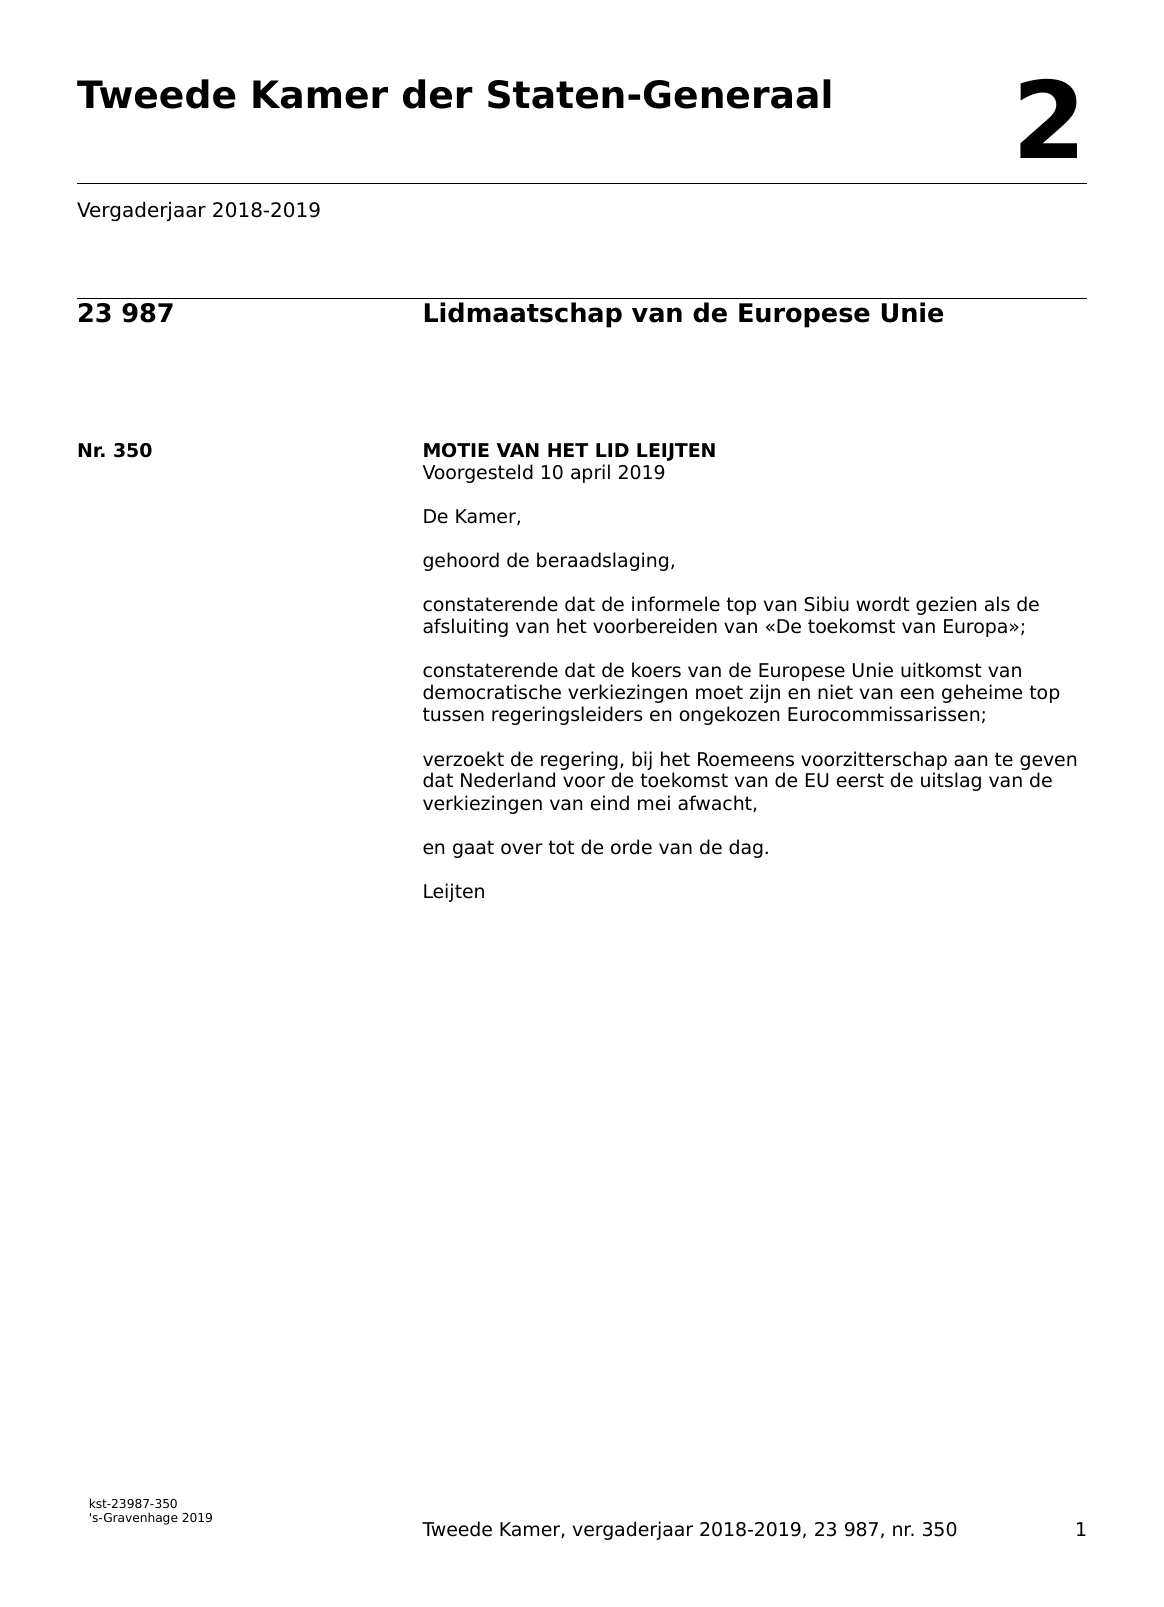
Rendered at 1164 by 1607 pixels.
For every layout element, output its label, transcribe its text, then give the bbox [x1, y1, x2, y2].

subtitle 23 987 Lidmaatschap van de Europese Unie [77, 299, 1087, 329]
text Voorgesteld 10 april 2019 [422, 462, 1087, 484]
table_header 2 [886, 59, 1087, 183]
table_cell Vergaderjaar 2018-2019 [77, 184, 1087, 298]
text constaterende dat de informele top van Sibiu wordt gezien als de afsluiting van het voorbereiden van «De toekomst van Europa»; [422, 594, 1087, 638]
text gehoord de beraadslaging, [422, 550, 1087, 572]
table_header Tweede Kamer der Staten-Generaal [77, 59, 886, 183]
subtitle Nr. 350 MOTIE VAN HET LID LEIJTEN [77, 440, 1087, 462]
text De Kamer, [422, 506, 1087, 528]
text verzoekt de regering, bij het Roemeens voorzitterschap aan te geven dat Nederland voor de toekomst van de EU eerst de uitslag van de verkiezingen van eind mei afwacht, [422, 748, 1087, 814]
text 's-Gravenhage 2019 [88, 1511, 323, 1525]
text constaterende dat de koers van de Europese Unie uitkomst van democratische verkiezingen moet zijn en niet van een geheime top tussen regeringsleiders en ongekozen Eurocommissarissen; [422, 660, 1087, 726]
text Leijten [422, 881, 1087, 903]
text en gaat over tot de orde van de dag. [422, 837, 1087, 858]
text kst-23987-350 [88, 1497, 323, 1511]
